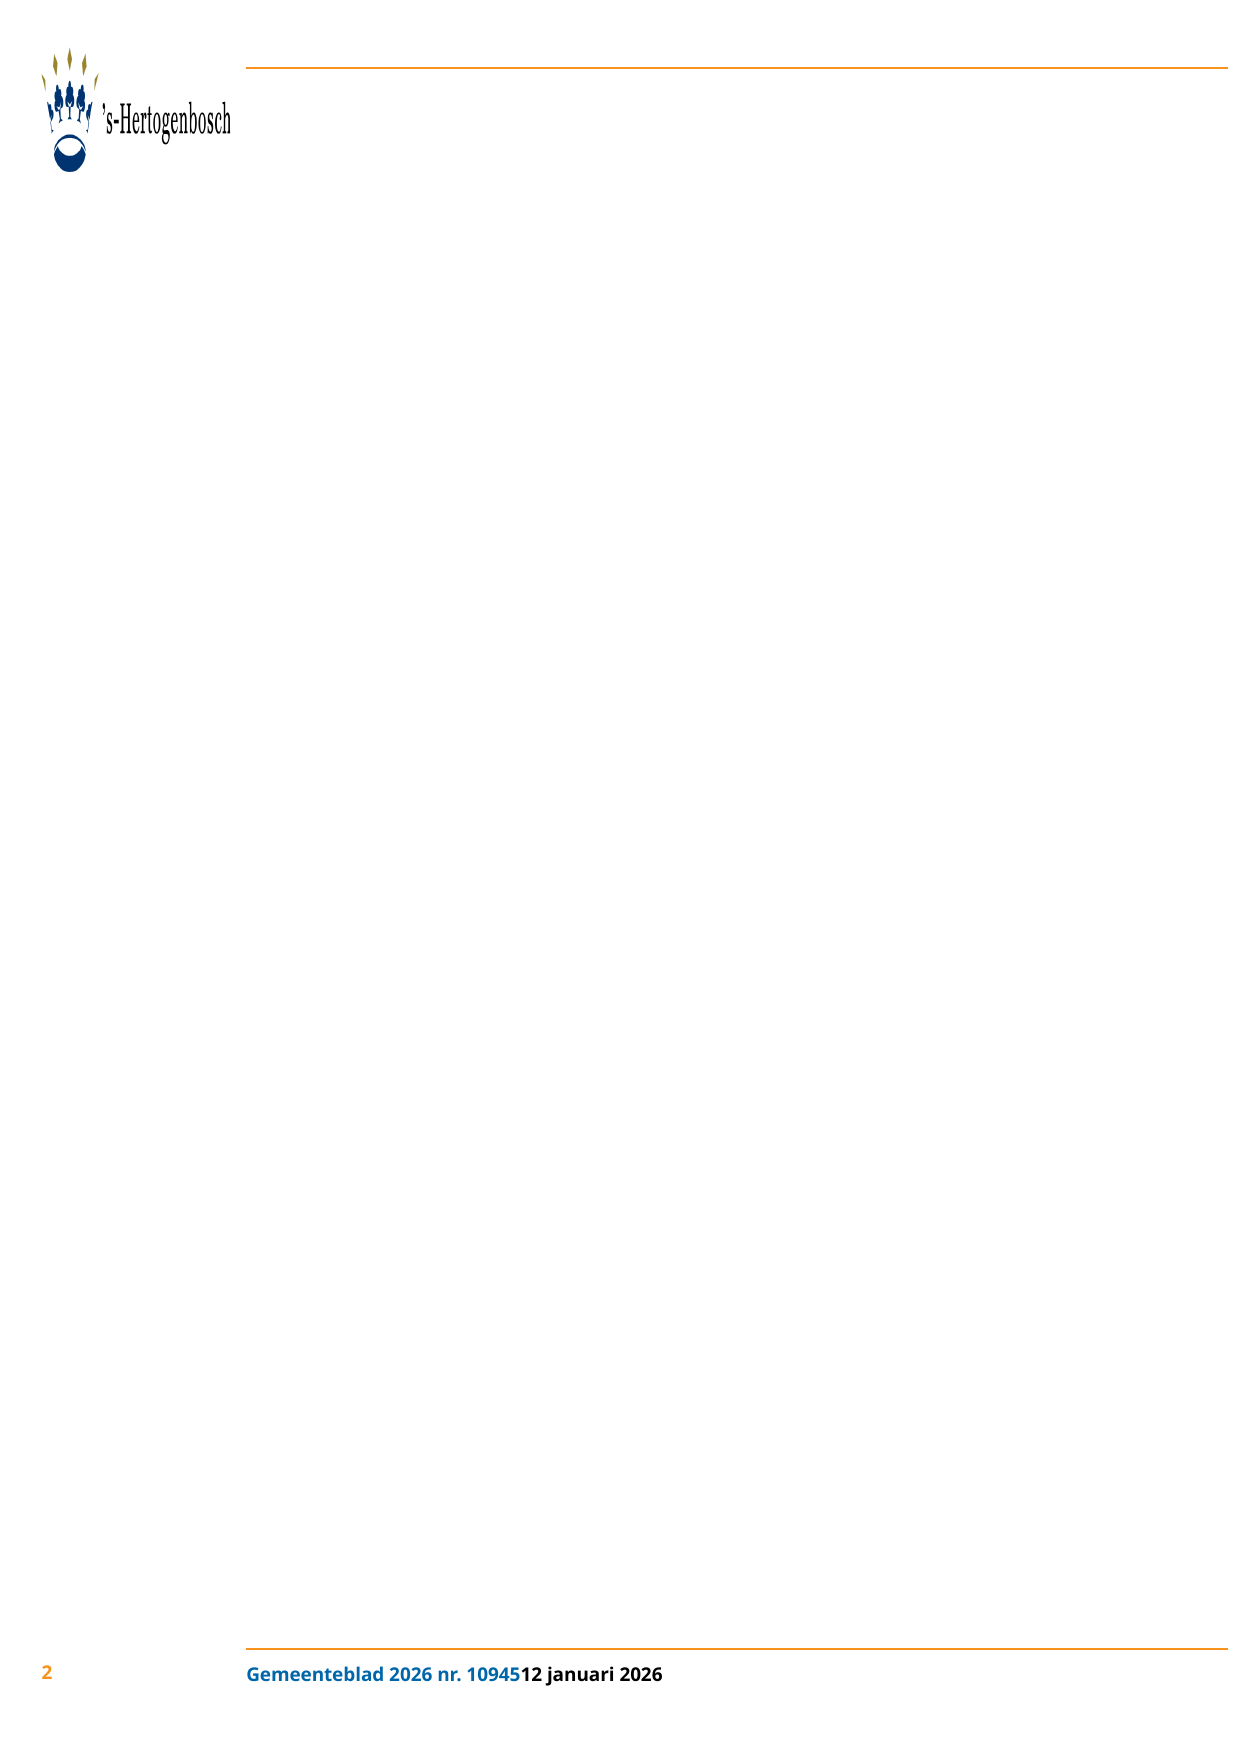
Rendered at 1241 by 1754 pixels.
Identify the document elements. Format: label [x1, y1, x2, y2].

picture [41, 47, 231, 172]
